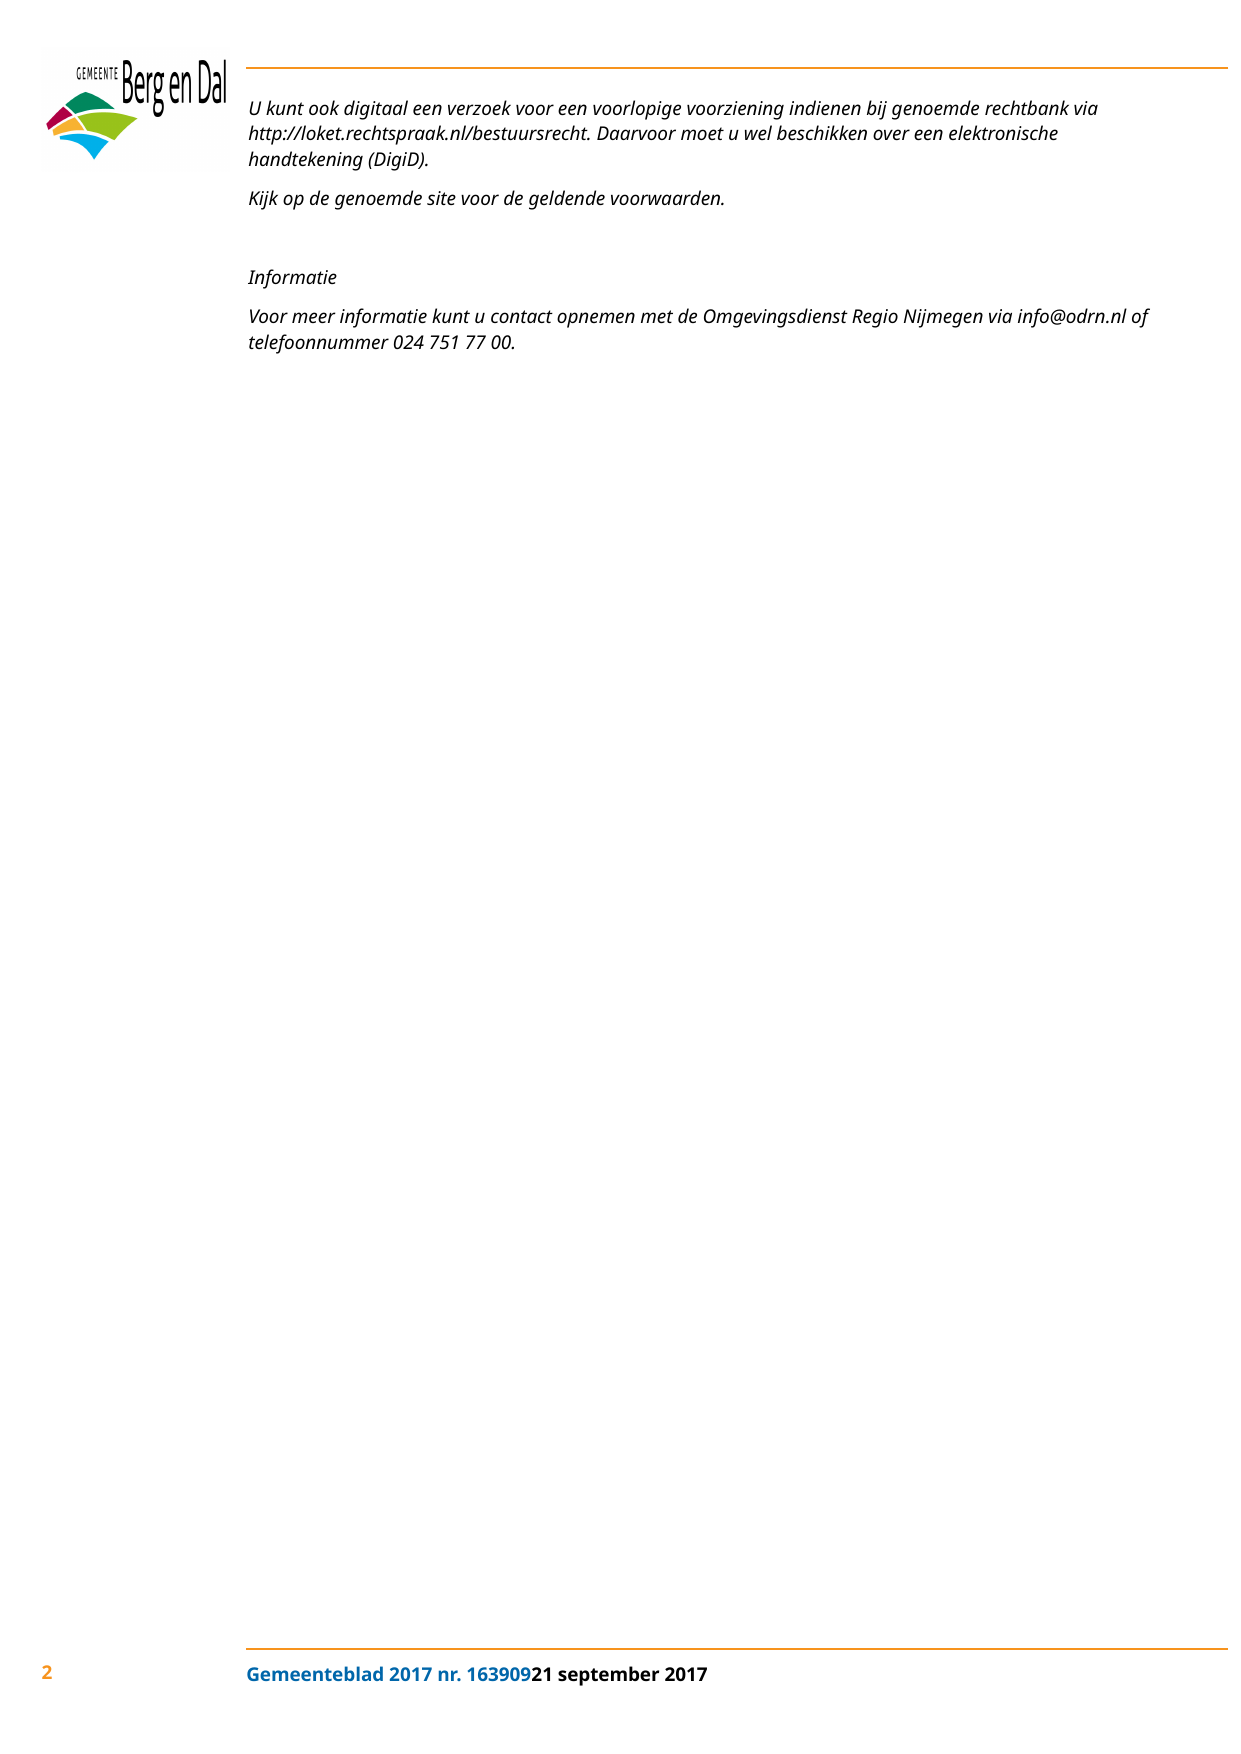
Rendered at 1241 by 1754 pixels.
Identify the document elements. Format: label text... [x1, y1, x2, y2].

text Informatie [248, 264, 1152, 290]
text Voor meer informatie kunt u contact opnemen met de Omgevingsdienst Regio Nijmegen via info@odrn.nl of telefoonnummer 024 751 77 00. [248, 303, 1152, 355]
text Kijk op de genoemde site voor de geldende voorwaarden. [248, 186, 1152, 211]
text U kunt ook digitaal een verzoek voor een voorlopige voorziening indienen bij genoemde rechtbank via http://loket.rechtspraak.nl/bestuursrecht. Daarvoor moet u wel beschikken over een elektronische handtekening (DigiD). [248, 95, 1152, 172]
picture [41, 47, 231, 172]
